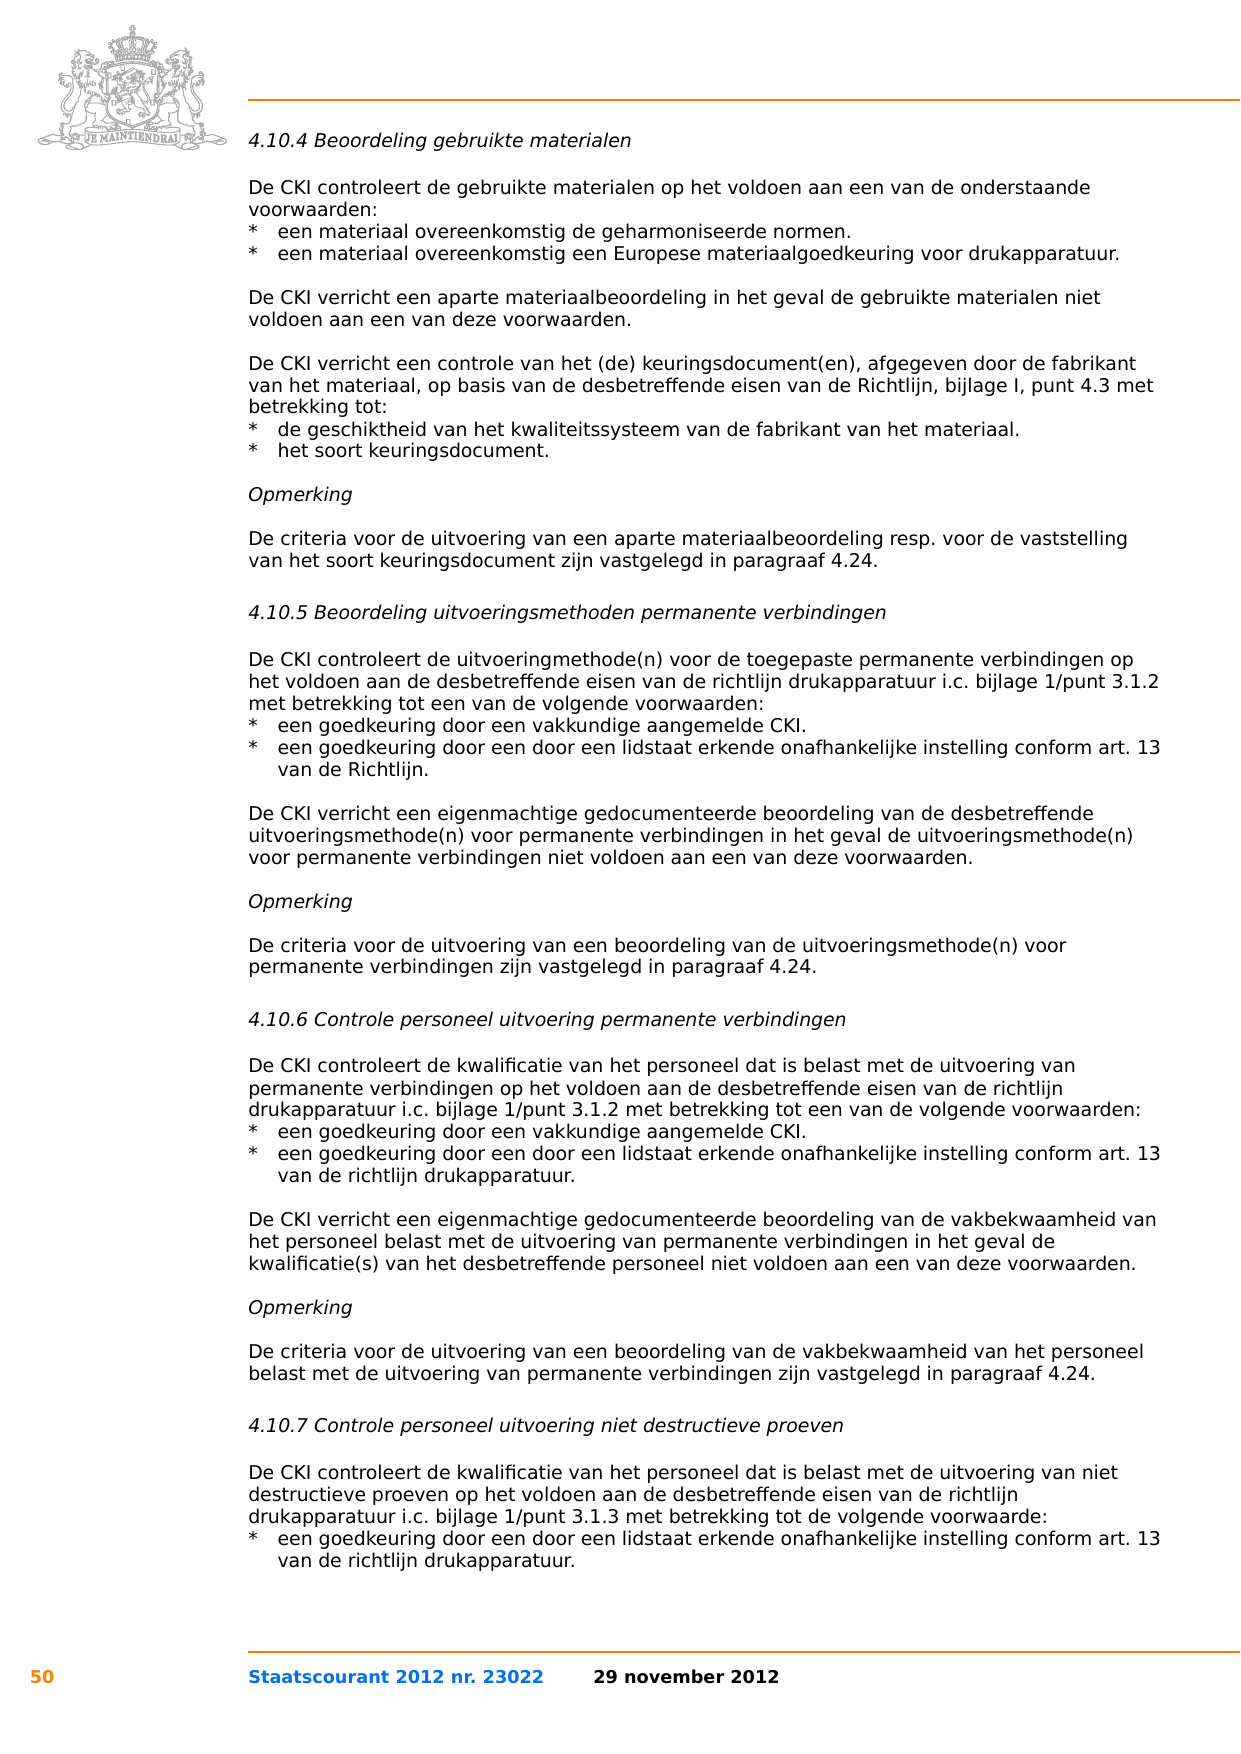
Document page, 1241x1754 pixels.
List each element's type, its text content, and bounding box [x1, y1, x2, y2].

subtitle 4.10.5 Beoordeling uitvoeringsmethoden permanente verbindingen [248, 602, 1163, 624]
text * de geschiktheid van het kwaliteitssysteem van de fabrikant van het materiaal. [248, 418, 1163, 440]
text * het soort keuringsdocument. [248, 440, 1163, 462]
text De CKI controleert de uitvoeringmethode(n) voor de toegepaste permanente verbindingen op het voldoen aan de desbetreffende eisen van de richtlijn drukapparatuur i.c. bijlage 1/punt 3.1.2 met betrekking tot een van de volgende voorwaarden: [248, 649, 1163, 715]
text De CKI controleert de kwalificatie van het personeel dat is belast met de uitvoering van niet destructieve proeven op het voldoen aan de desbetreffende eisen van de richtlijn drukapparatuur i.c. bijlage 1/punt 3.1.3 met betrekking tot de volgende voorwaarde: [248, 1462, 1163, 1528]
subtitle 4.10.6 Controle personeel uitvoering permanente verbindingen [248, 1008, 1163, 1030]
text De CKI verricht een controle van het (de) keuringsdocument(en), afgegeven door de fabrikant van het materiaal, op basis van de desbetreffende eisen van de Richtlijn, bijlage I, punt 4.3 met betrekking tot: [248, 352, 1163, 418]
text De criteria voor de uitvoering van een beoordeling van de vakbekwaamheid van het personeel belast met de uitvoering van permanente verbindingen zijn vastgelegd in paragraaf 4.24. [248, 1341, 1163, 1385]
text * een goedkeuring door een vakkundige aangemelde CKI. [248, 1121, 1163, 1143]
picture [38, 25, 227, 150]
subtitle 4.10.7 Controle personeel uitvoering niet destructieve proeven [248, 1415, 1163, 1437]
text * een goedkeuring door een door een lidstaat erkende onafhankelijke instelling conform art. 13 van de richtlijn drukapparatuur. [248, 1528, 1163, 1572]
text De CKI controleert de gebruikte materialen op het voldoen aan een van de onderstaande voorwaarden: [248, 177, 1163, 221]
subtitle Opmerking [248, 891, 1163, 913]
text De criteria voor de uitvoering van een aparte materiaalbeoordeling resp. voor de vaststelling van het soort keuringsdocument zijn vastgelegd in paragraaf 4.24. [248, 528, 1163, 572]
subtitle Opmerking [248, 1297, 1163, 1319]
text De CKI controleert de kwalificatie van het personeel dat is belast met de uitvoering van permanente verbindingen op het voldoen aan de desbetreffende eisen van de richtlijn drukapparatuur i.c. bijlage 1/punt 3.1.2 met betrekking tot een van de volgende voorwaarden: [248, 1055, 1163, 1121]
text * een goedkeuring door een door een lidstaat erkende onafhankelijke instelling conform art. 13 van de Richtlijn. [248, 737, 1163, 781]
text * een goedkeuring door een door een lidstaat erkende onafhankelijke instelling conform art. 13 van de richtlijn drukapparatuur. [248, 1143, 1163, 1187]
text De CKI verricht een eigenmachtige gedocumenteerde beoordeling van de desbetreffende uitvoeringsmethode(n) voor permanente verbindingen in het geval de uitvoeringsmethode(n) voor permanente verbindingen niet voldoen aan een van deze voorwaarden. [248, 803, 1163, 869]
subtitle Opmerking [248, 484, 1163, 506]
text De CKI verricht een eigenmachtige gedocumenteerde beoordeling van de vakbekwaamheid van het personeel belast met de uitvoering van permanente verbindingen in het geval de kwalificatie(s) van het desbetreffende personeel niet voldoen aan een van deze voorwaarden. [248, 1209, 1163, 1275]
text * een materiaal overeenkomstig de geharmoniseerde normen. [248, 221, 1163, 243]
text * een materiaal overeenkomstig een Europese materiaalgoedkeuring voor drukapparatuur. [248, 243, 1163, 265]
text De CKI verricht een aparte materiaalbeoordeling in het geval de gebruikte materialen niet voldoen aan een van deze voorwaarden. [248, 287, 1163, 331]
text * een goedkeuring door een vakkundige aangemelde CKI. [248, 715, 1163, 737]
subtitle 4.10.4 Beoordeling gebruikte materialen [248, 130, 1163, 152]
text De criteria voor de uitvoering van een beoordeling van de uitvoeringsmethode(n) voor permanente verbindingen zijn vastgelegd in paragraaf 4.24. [248, 934, 1163, 978]
